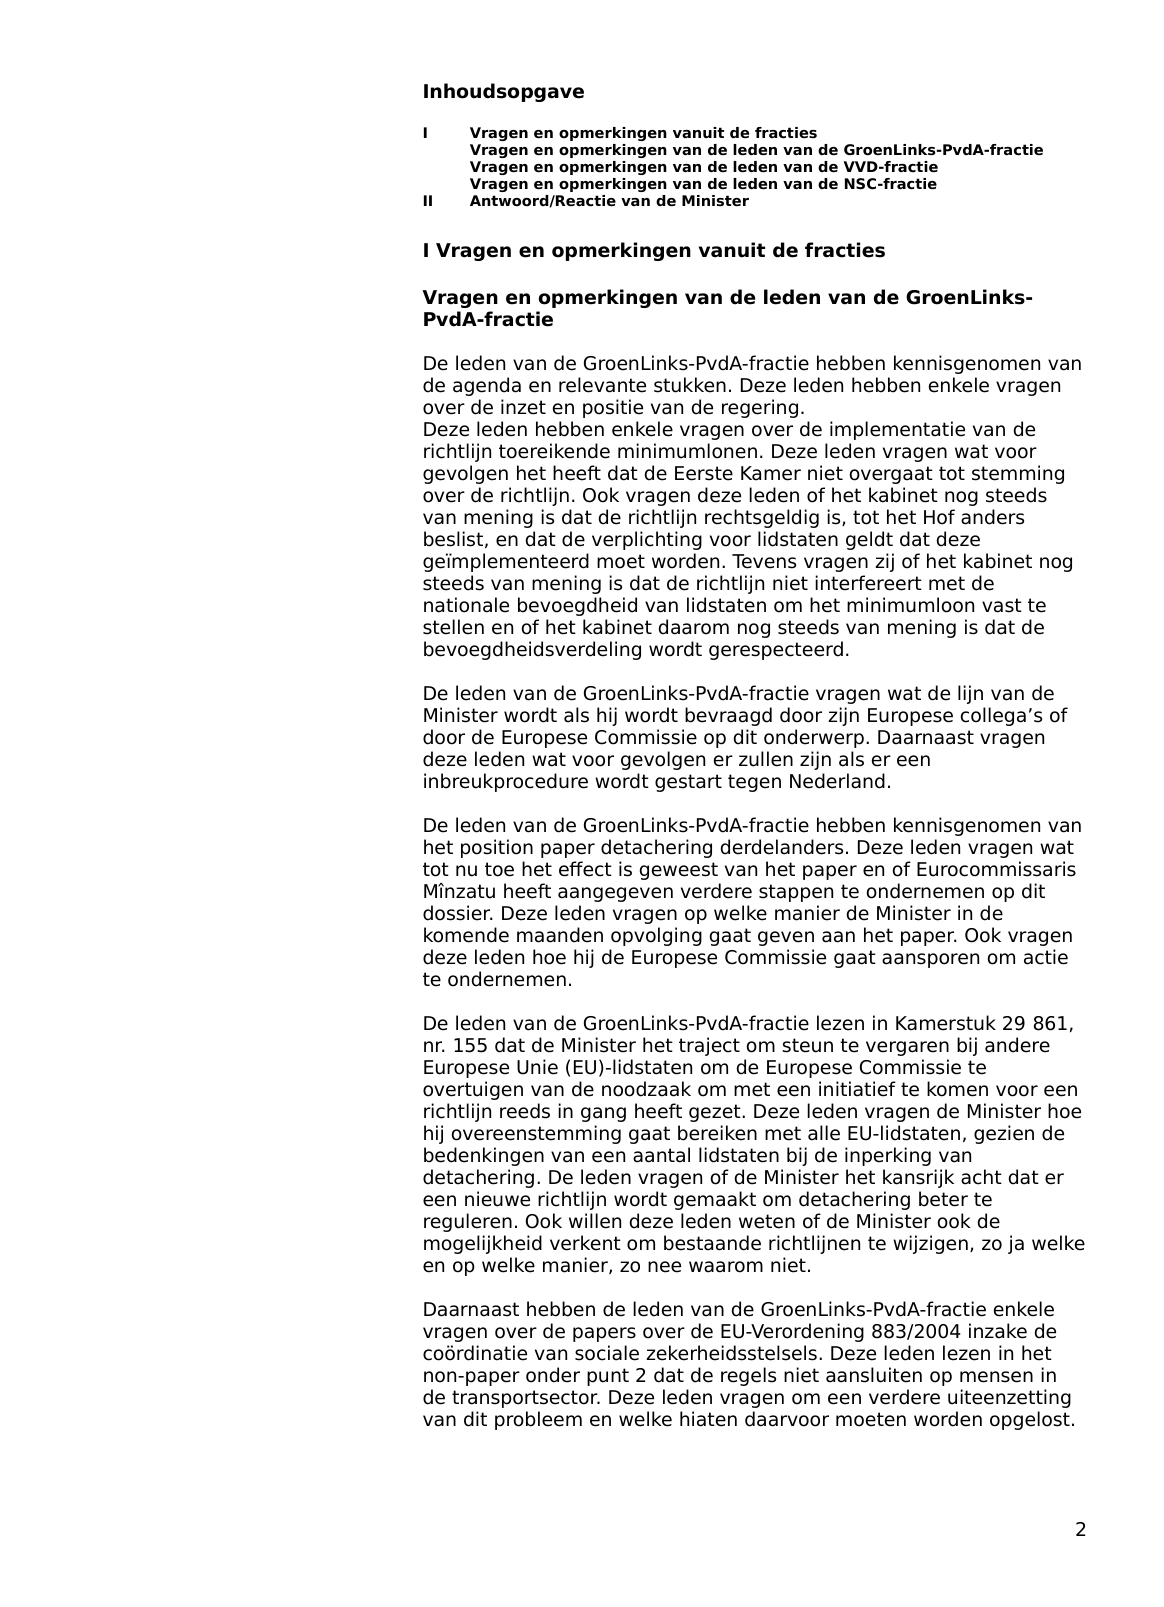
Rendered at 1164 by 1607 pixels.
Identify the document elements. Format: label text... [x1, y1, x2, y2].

table_cell Vragen en opmerkingen van de leden van de NSC-fractie [464, 176, 1087, 193]
text De leden van de GroenLinks-PvdA-fractie vragen wat de lijn van de Minister wordt als hij wordt bevraagd door zijn Europese collega’s of door de Europese Commissie op dit onderwerp. Daarnaast vragen deze leden wat voor gevolgen er zullen zijn als er een inbreukprocedure wordt gestart tegen Nederland. [422, 683, 1087, 793]
table_cell Vragen en opmerkingen van de leden van de GroenLinks-PvdA-fractie [464, 142, 1087, 159]
table_cell II [422, 193, 463, 210]
table_cell [422, 176, 463, 193]
table_header Vragen en opmerkingen vanuit de fracties [464, 125, 1087, 142]
text Deze leden hebben enkele vragen over de implementatie van de richtlijn toereikende minimumlonen. Deze leden vragen wat voor gevolgen het heeft dat de Eerste Kamer niet overgaat tot stemming over de richtlijn. Ook vragen deze leden of het kabinet nog steeds van mening is dat de richtlijn rechtsgeldig is, tot het Hof anders beslist, en dat de verplichting voor lidstaten geldt dat deze geïmplementeerd moet worden. Tevens vragen zij of het kabinet nog steeds van mening is dat de richtlijn niet interfereert met de nationale bevoegdheid van lidstaten om het minimumloon vast te stellen en of het kabinet daarom nog steeds van mening is dat de bevoegdheidsverdeling wordt gerespecteerd. [422, 419, 1087, 661]
text De leden van de GroenLinks-PvdA-fractie hebben kennisgenomen van het position paper detachering derdelanders. Deze leden vragen wat tot nu toe het effect is geweest van het paper en of Eurocommissaris Mînzatu heeft aangegeven verdere stappen te ondernemen op dit dossier. Deze leden vragen op welke manier de Minister in de komende maanden opvolging gaat geven aan het paper. Ook vragen deze leden hoe hij de Europese Commissie gaat aansporen om actie te ondernemen. [422, 815, 1087, 991]
table_cell [422, 159, 463, 176]
text Daarnaast hebben de leden van de GroenLinks-PvdA-fractie enkele vragen over de papers over de EU-Verordening 883/2004 inzake de coördinatie van sociale zekerheidsstelsels. Deze leden lezen in het non-paper onder punt 2 dat de regels niet aansluiten op mensen in de transportsector. Deze leden vragen om een verdere uiteenzetting van dit probleem en welke hiaten daarvoor moeten worden opgelost. [422, 1299, 1087, 1431]
subtitle Vragen en opmerkingen van de leden van de GroenLinks-PvdA-fractie [422, 287, 1087, 331]
table_cell [422, 142, 463, 159]
table_header I [422, 125, 463, 142]
table_cell Vragen en opmerkingen van de leden van de VVD-fractie [464, 159, 1087, 176]
text De leden van de GroenLinks-PvdA-fractie lezen in Kamerstuk 29 861, nr. 155 dat de Minister het traject om steun te vergaren bij andere Europese Unie (EU)-lidstaten om de Europese Commissie te overtuigen van de noodzaak om met een initiatief te komen voor een richtlijn reeds in gang heeft gezet. Deze leden vragen de Minister hoe hij overeenstemming gaat bereiken met alle EU-lidstaten, gezien de bedenkingen van een aantal lidstaten bij de inperking van detachering. De leden vragen of de Minister het kansrijk acht dat er een nieuwe richtlijn wordt gemaakt om detachering beter te reguleren. Ook willen deze leden weten of de Minister ook de mogelijkheid verkent om bestaande richtlijnen te wijzigen, zo ja welke en op welke manier, zo nee waarom niet. [422, 1013, 1087, 1277]
subtitle Inhoudsopgave [422, 81, 1087, 103]
text De leden van de GroenLinks-PvdA-fractie hebben kennisgenomen van de agenda en relevante stukken. Deze leden hebben enkele vragen over de inzet en positie van de regering. [422, 353, 1087, 419]
table_cell Antwoord/Reactie van de Minister [464, 193, 1087, 210]
subtitle I Vragen en opmerkingen vanuit de fracties [422, 240, 1087, 262]
